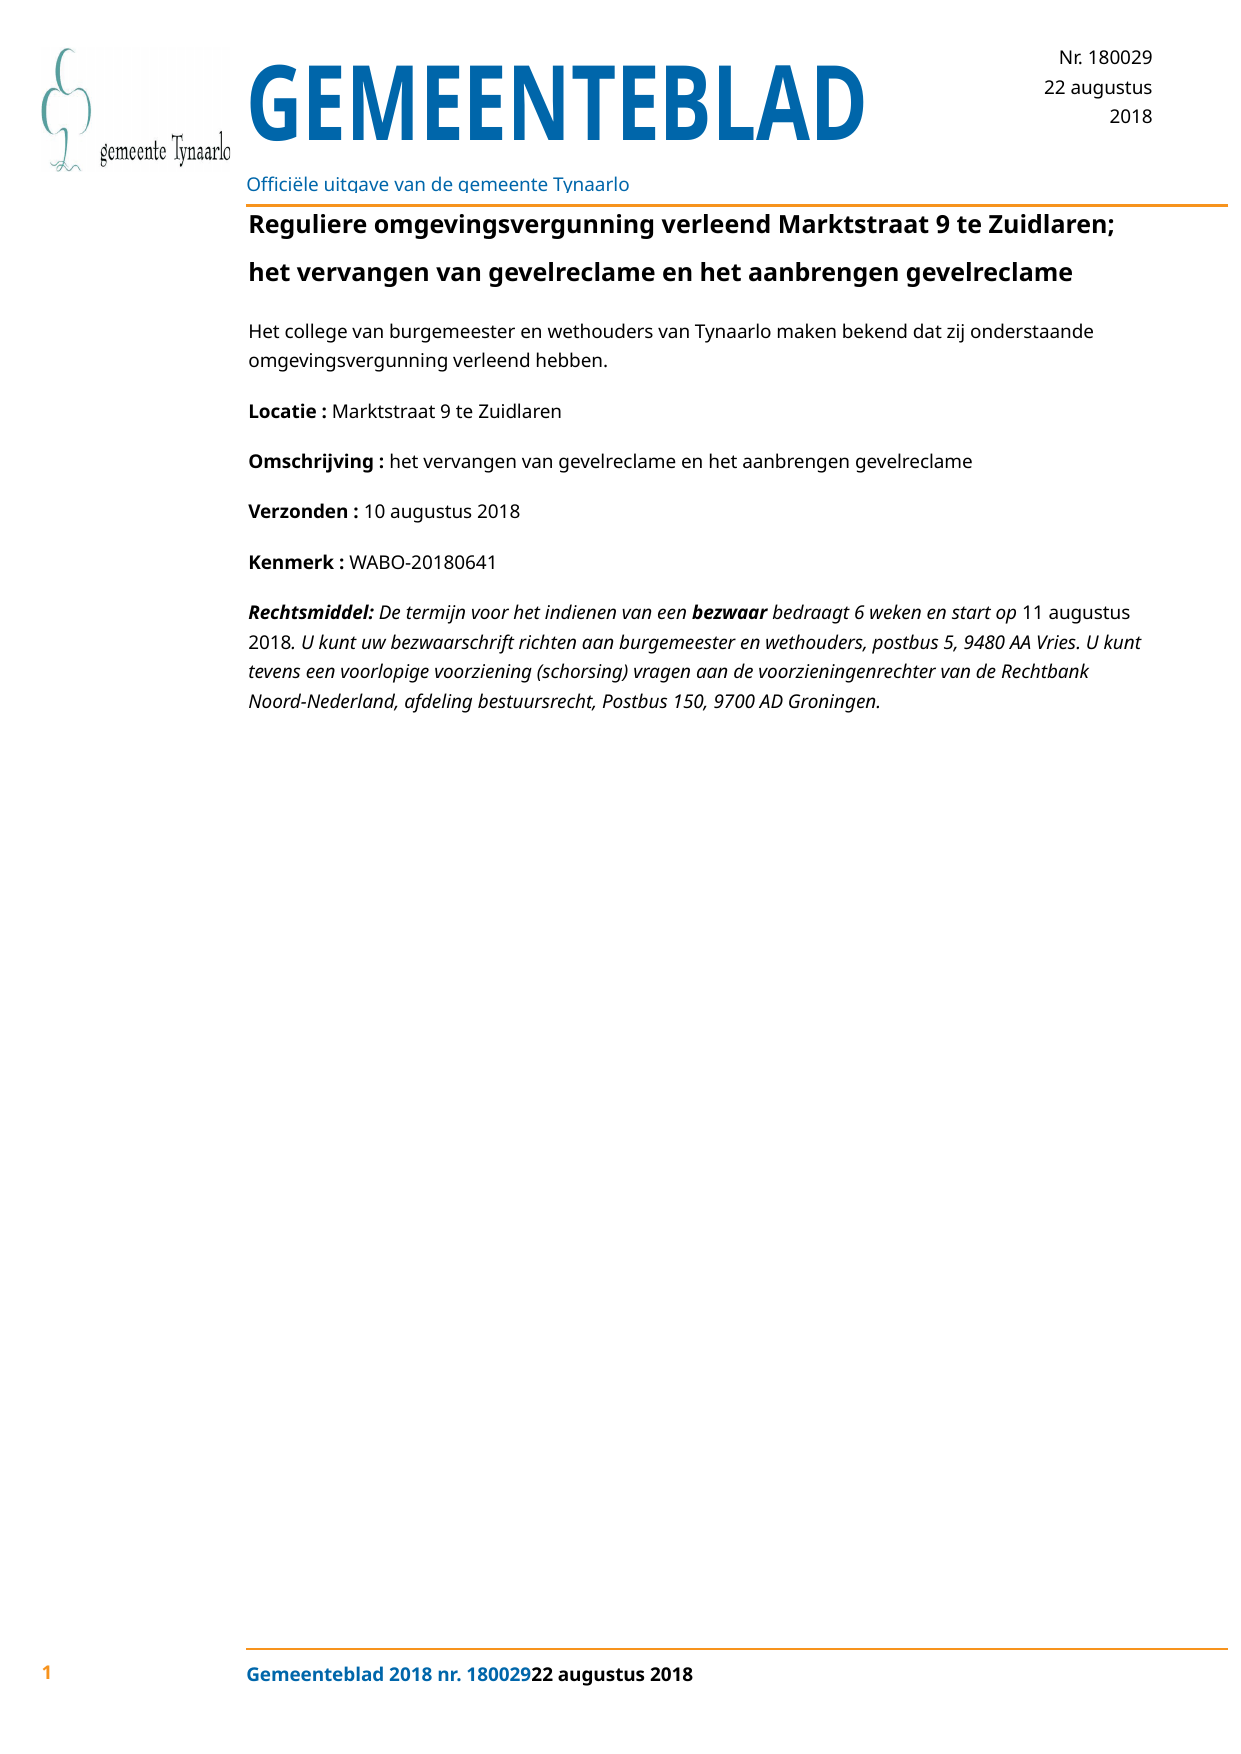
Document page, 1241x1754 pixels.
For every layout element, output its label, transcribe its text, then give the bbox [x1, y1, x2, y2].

text Kenmerk : WABO-20180641 [248, 549, 1152, 575]
picture [41, 47, 231, 172]
text Verzonden : 10 augustus 2018 [248, 499, 1152, 524]
text Reguliere omgevingsvergunning verleend Marktstraat 9 te Zuidlaren; het vervangen van gevelreclame en het aanbrengen gevelreclame [248, 207, 1152, 288]
text Omschrijving : het vervangen van gevelreclame en het aanbrengen gevelreclame [248, 448, 1152, 474]
text Het college van burgemeester en wethouders van Tynaarlo maken bekend dat zij onderstaande omgevingsvergunning verleend hebben. [248, 318, 1152, 373]
text Rechtsmiddel: De termijn voor het indienen van een bezwaar bedraagt 6 weken en start op 11 augustus 2018. U kunt uw bezwaarschrift richten aan burgemeester en wethouders, postbus 5, 9480 AA Vries. U kunt tevens een voorlopige voorziening (schorsing) vragen aan de voorzieningenrechter van de Rechtbank Noord-Nederland, afdeling bestuursrecht, Postbus 150, 9700 AD Groningen. [248, 599, 1152, 714]
text Locatie : Marktstraat 9 te Zuidlaren [248, 398, 1152, 424]
